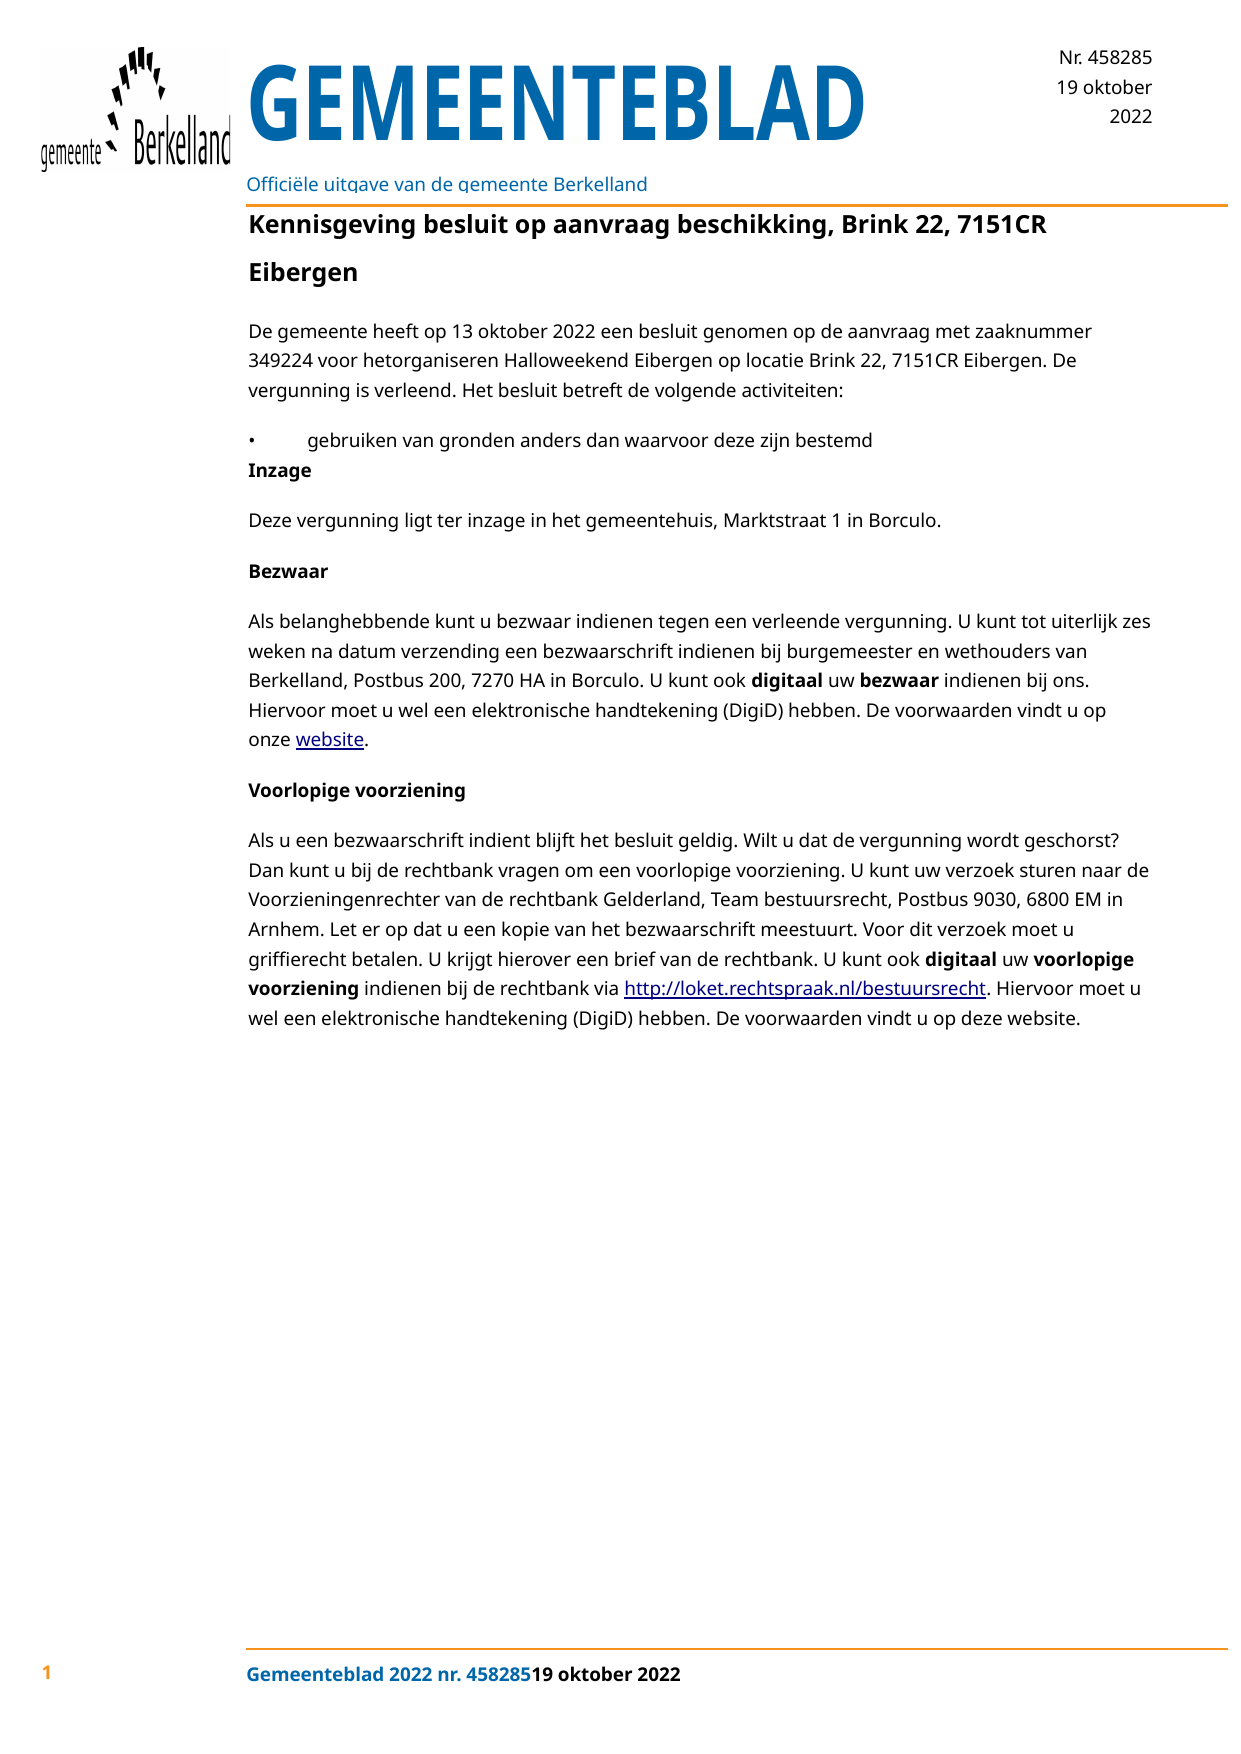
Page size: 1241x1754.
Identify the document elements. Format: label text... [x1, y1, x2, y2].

text Als belanghebbende kunt u bezwaar indienen tegen een verleende vergunning. U kunt tot uiterlijk zes weken na datum verzending een bezwaarschrift indienen bij burgemeester en wethouders van Berkelland, Postbus 200, 7270 HA in Borculo. U kunt ook digitaal uw bezwaar indienen bij ons. Hiervoor moet u wel een elektronische handtekening (DigiD) hebben. De voorwaarden vindt u op onze website. [248, 608, 1152, 752]
text Voorlopige voorziening [248, 777, 1152, 803]
text Als u een bezwaarschrift indient blijft het besluit geldig. Wilt u dat de vergunning wordt geschorst? Dan kunt u bij de rechtbank vragen om een voorlopige voorziening. U kunt uw verzoek sturen naar de Voorzieningenrechter van de rechtbank Gelderland, Team bestuursrecht, Postbus 9030, 6800 EM in Arnhem. Let er op dat u een kopie van het bezwaarschrift meestuurt. Voor dit verzoek moet u griffierecht betalen. U krijgt hierover een brief van de rechtbank. U kunt ook digitaal uw voorlopige voorziening indienen bij de rechtbank via http://loket.rechtspraak.nl/bestuursrecht. Hiervoor moet u wel een elektronische handtekening (DigiD) hebben. De voorwaarden vindt u op deze website. [248, 827, 1152, 1031]
text Inzage [248, 457, 1152, 483]
text Kennisgeving besluit op aanvraag beschikking, Brink 22, 7151CR Eibergen [248, 207, 1152, 288]
list gebruiken van gronden anders dan waarvoor deze zijn bestemd [248, 427, 1152, 453]
text Deze vergunning ligt ter inzage in het gemeentehuis, Marktstraat 1 in Borculo. [248, 507, 1152, 533]
picture [41, 47, 231, 172]
text De gemeente heeft op 13 oktober 2022 een besluit genomen op de aanvraag met zaaknummer 349224 voor hetorganiseren Halloweekend Eibergen op locatie Brink 22, 7151CR Eibergen. De vergunning is verleend. Het besluit betreft de volgende activiteiten: [248, 318, 1152, 403]
text Bezwaar [248, 558, 1152, 584]
